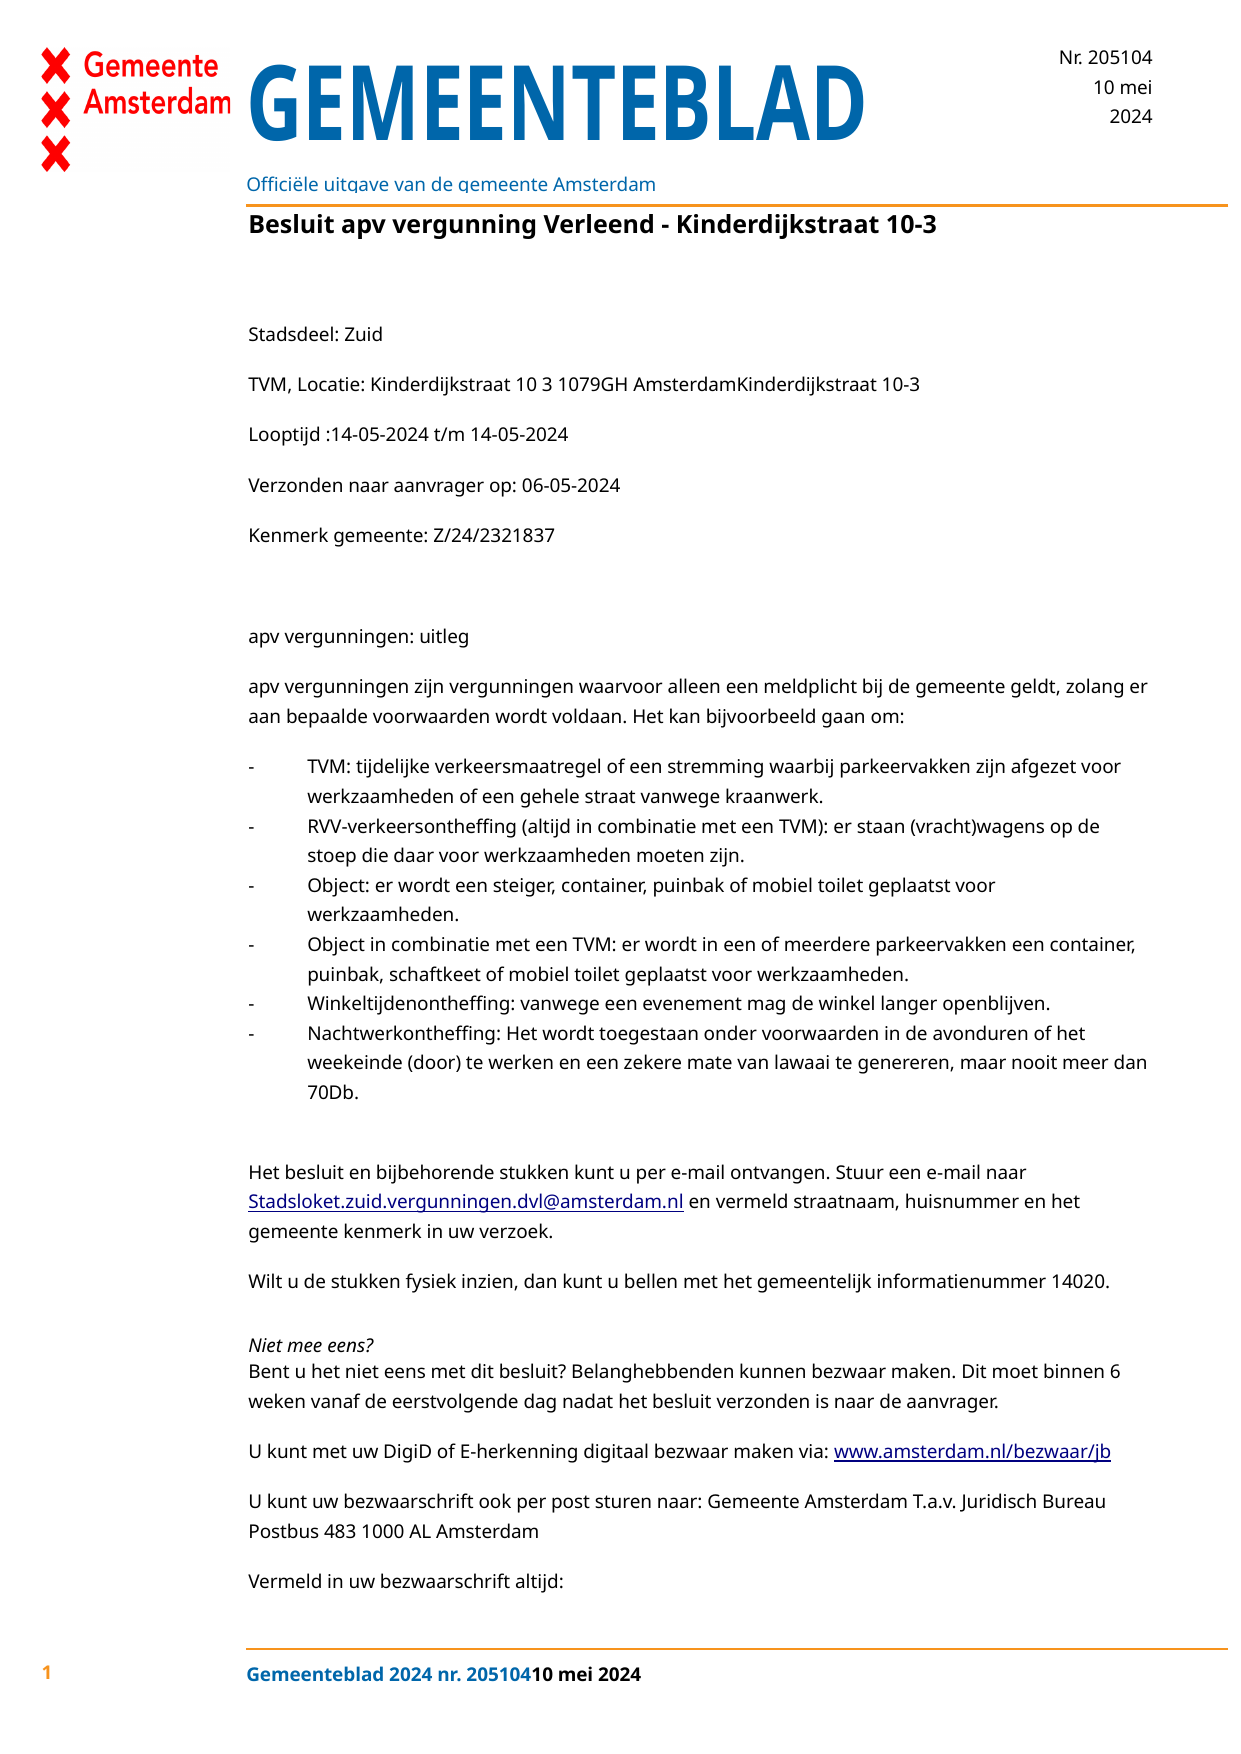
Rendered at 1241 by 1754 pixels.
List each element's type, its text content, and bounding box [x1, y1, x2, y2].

text Kenmerk gemeente: Z/24/2321837 [248, 522, 1152, 548]
text Besluit apv vergunning Verleend - Kinderdijkstraat 10-3 [248, 207, 1152, 241]
text Vermeld in uw bezwaarschrift altijd: [248, 1569, 1152, 1594]
text apv vergunningen zijn vergunningen waarvoor alleen een meldplicht bij de gemeente geldt, zolang er aan bepaalde voorwaarden wordt voldaan. Het kan bijvoorbeeld gaan om: [248, 674, 1152, 729]
text TVM, Locatie: Kinderdijkstraat 10 3 1079GH AmsterdamKinderdijkstraat 10-3 [248, 371, 1152, 397]
text Niet mee eens? [248, 1333, 1152, 1358]
text Wilt u de stukken fysiek inzien, dan kunt u bellen met het gemeentelijk informatienummer 14020. [248, 1269, 1152, 1294]
text Looptijd :14-05-2024 t/m 14-05-2024 [248, 422, 1152, 447]
text Het besluit en bijbehorende stukken kunt u per e-mail ontvangen. Stuur een e-mail naar Stadsloket.zuid.vergunningen.dvl@amsterdam.nl en vermeld straatnaam, huisnummer en het gemeente kenmerk in uw verzoek. [248, 1159, 1152, 1244]
text apv vergunningen: uitleg [248, 623, 1152, 649]
list RVV-verkeersontheffing (altijd in combinatie met een TVM): er staan (vracht)wagens op de stoep die daar voor werkzaamheden moeten zijn. [248, 813, 1152, 868]
text U kunt met uw DigiD of E-herkenning digitaal bezwaar maken via: www.amsterdam.nl/bezwaar/jb [248, 1438, 1152, 1464]
text U kunt uw bezwaarschrift ook per post sturen naar: Gemeente Amsterdam T.a.v. Juridisch Bureau Postbus 483 1000 AL Amsterdam [248, 1489, 1152, 1544]
list Object in combinatie met een TVM: er wordt in een of meerdere parkeervakken een container, puinbak, schaftkeet of mobiel toilet geplaatst voor werkzaamheden. [248, 931, 1152, 986]
picture [41, 47, 231, 172]
text Bent u het niet eens met dit besluit? Belanghebbenden kunnen bezwaar maken. Dit moet binnen 6 weken vanaf de eerstvolgende dag nadat het besluit verzonden is naar de aanvrager. [248, 1358, 1152, 1414]
list Winkeltijdenontheffing: vanwege een evenement mag de winkel langer openblijven. [248, 990, 1152, 1016]
list Object: er wordt een steiger, container, puinbak of mobiel toilet geplaatst voor werkzaamheden. [248, 872, 1152, 927]
list Nachtwerkontheffing: Het wordt toegestaan onder voorwaarden in de avonduren of het weekeinde (door) te werken en een zekere mate van lawaai te genereren, maar nooit meer dan 70Db. [248, 1020, 1152, 1105]
text Verzonden naar aanvrager op: 06-05-2024 [248, 472, 1152, 498]
text Stadsdeel: Zuid [248, 321, 1152, 346]
list TVM: tijdelijke verkeersmaatregel of een stremming waarbij parkeervakken zijn afgezet voor werkzaamheden of een gehele straat vanwege kraanwerk. [248, 754, 1152, 809]
